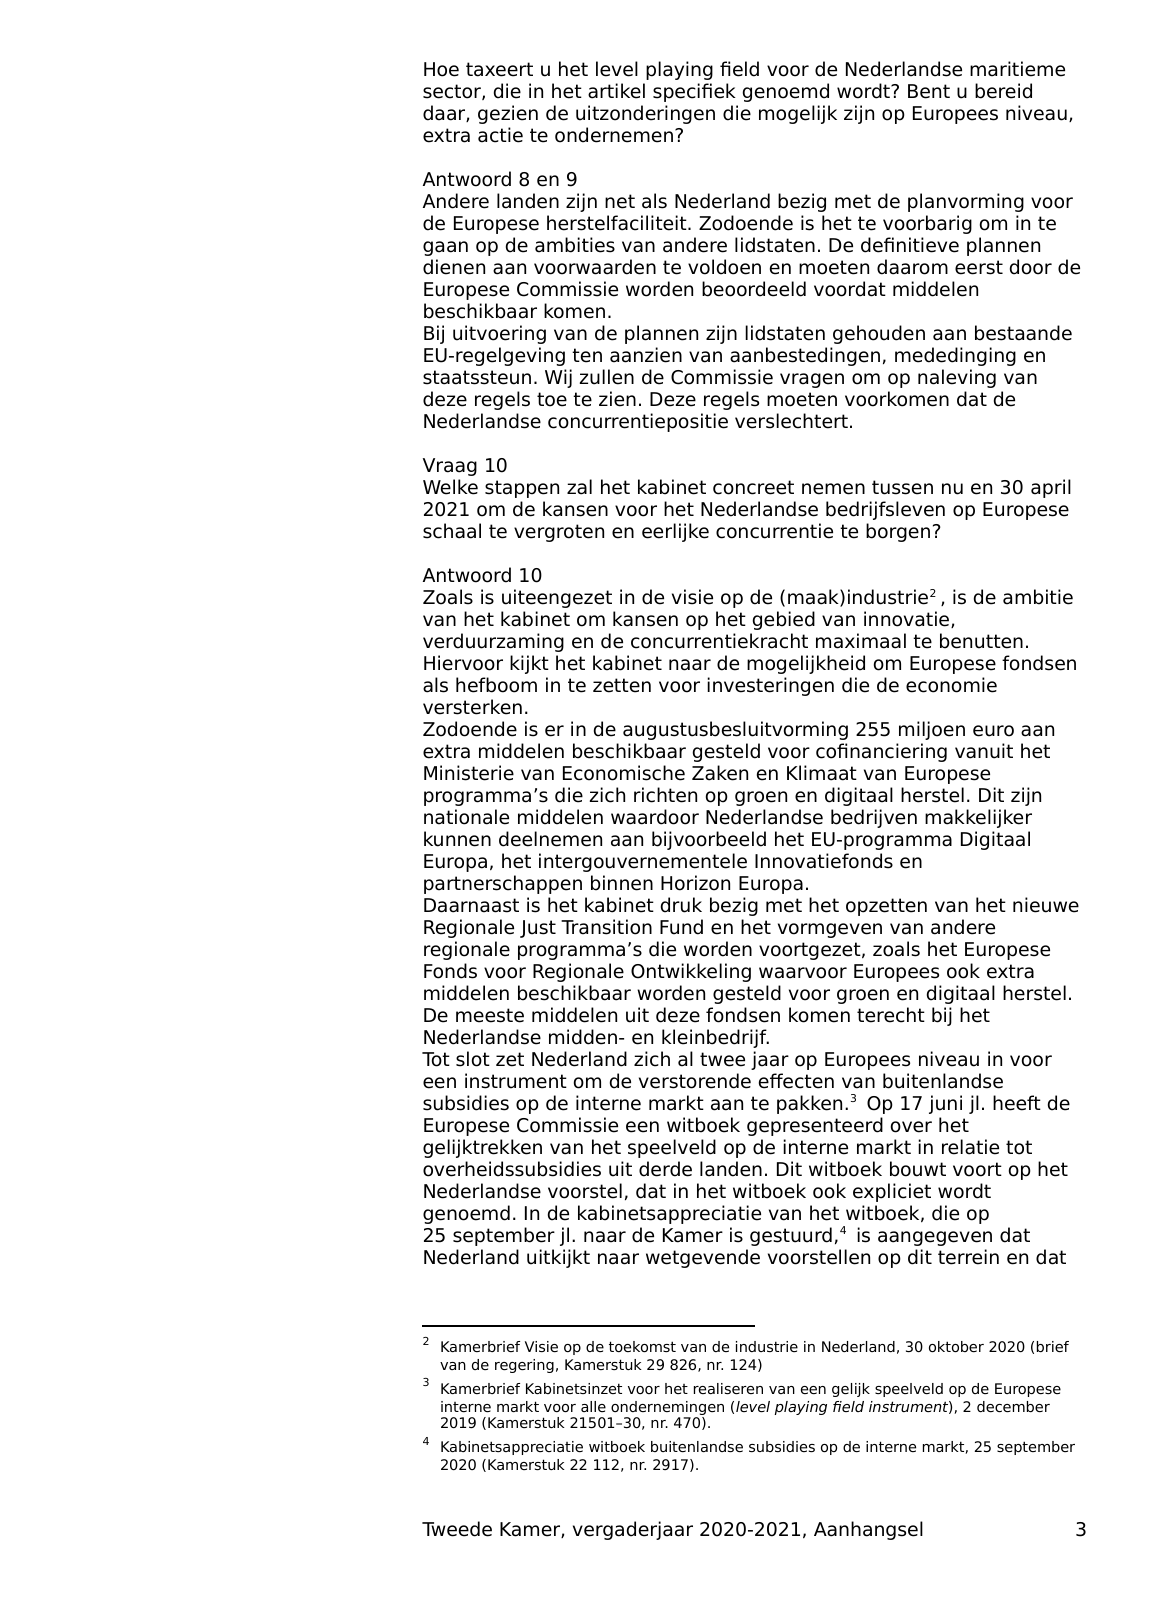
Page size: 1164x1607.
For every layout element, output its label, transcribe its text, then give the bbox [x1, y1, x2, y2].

text Welke stappen zal het kabinet concreet nemen tussen nu en 30 april 2021 om de kansen voor het Nederlandse bedrijfsleven op Europese schaal te vergroten en eerlijke concurrentie te borgen? [422, 477, 1087, 543]
text Hoe taxeert u het level playing field voor de Nederlandse maritieme sector, die in het artikel specifiek genoemd wordt? Bent u bereid daar, gezien de uitzonderingen die mogelijk zijn op Europees niveau, extra actie te ondernemen? [422, 59, 1087, 147]
text Antwoord 10 [422, 565, 1087, 587]
text Tot slot zet Nederland zich al twee jaar op Europees niveau in voor een instrument om de verstorende effecten van buitenlandse subsidies op de interne markt aan te pakken. Op 17 juni jl. heeft de Europese Commissie een witboek gepresenteerd over het gelijktrekken van het speelveld op de interne markt in relatie tot overheidssubsidies uit derde landen. Dit witboek bouwt voort op het Nederlandse voorstel, dat in het witboek ook expliciet wordt genoemd. In de kabinetsappreciatie van het witboek, die op 25 september jl. naar de Kamer is gestuurd, is aangegeven dat Nederland uitkijkt naar wetgevende voorstellen op dit terrein en dat [422, 1049, 1087, 1268]
text Kamerbrief Visie op de toekomst van de industrie in Nederland, 30 oktober 2020 (brief van de regering, Kamerstuk 29 826, nr. 124) [422, 1335, 1087, 1374]
text Zoals is uiteengezet in de visie op de (maak)industrie, is de ambitie van het kabinet om kansen op het gebied van innovatie, verduurzaming en de concurrentiekracht maximaal te benutten. Hiervoor kijkt het kabinet naar de mogelijkheid om Europese fondsen als hefboom in te zetten voor investeringen die de economie versterken. [422, 587, 1087, 719]
text Kamerbrief Kabinetsinzet voor het realiseren van een gelijk speelveld op de Europese interne markt voor alle ondernemingen (level playing field instrument), 2 december 2019 (Kamerstuk 21501–30, nr. 470). [422, 1377, 1087, 1432]
text Vraag 10 [422, 455, 1087, 477]
text Bij uitvoering van de plannen zijn lidstaten gehouden aan bestaande EU-regelgeving ten aanzien van aanbestedingen, mededinging en staatssteun. Wij zullen de Commissie vragen om op naleving van deze regels toe te zien. Deze regels moeten voorkomen dat de Nederlandse concurrentiepositie verslechtert. [422, 323, 1087, 433]
text Antwoord 8 en 9 [422, 169, 1087, 191]
text Zodoende is er in de augustusbesluitvorming 255 miljoen euro aan extra middelen beschikbaar gesteld voor cofinanciering vanuit het Ministerie van Economische Zaken en Klimaat van Europese programma’s die zich richten op groen en digitaal herstel. Dit zijn nationale middelen waardoor Nederlandse bedrijven makkelijker kunnen deelnemen aan bijvoorbeeld het EU-programma Digitaal Europa, het intergouvernementele Innovatiefonds en partnerschappen binnen Horizon Europa. [422, 719, 1087, 895]
text Andere landen zijn net als Nederland bezig met de planvorming voor de Europese herstelfaciliteit. Zodoende is het te voorbarig om in te gaan op de ambities van andere lidstaten. De definitieve plannen dienen aan voorwaarden te voldoen en moeten daarom eerst door de Europese Commissie worden beoordeeld voordat middelen beschikbaar komen. [422, 191, 1087, 323]
text Daarnaast is het kabinet druk bezig met het opzetten van het nieuwe Regionale Just Transition Fund en het vormgeven van andere regionale programma’s die worden voortgezet, zoals het Europese Fonds voor Regionale Ontwikkeling waarvoor Europees ook extra middelen beschikbaar worden gesteld voor groen en digitaal herstel. De meeste middelen uit deze fondsen komen terecht bij het Nederlandse midden- en kleinbedrijf. [422, 895, 1087, 1049]
text Kabinetsappreciatie witboek buitenlandse subsidies op de interne markt, 25 september 2020 (Kamerstuk 22 112, nr. 2917). [422, 1435, 1087, 1474]
